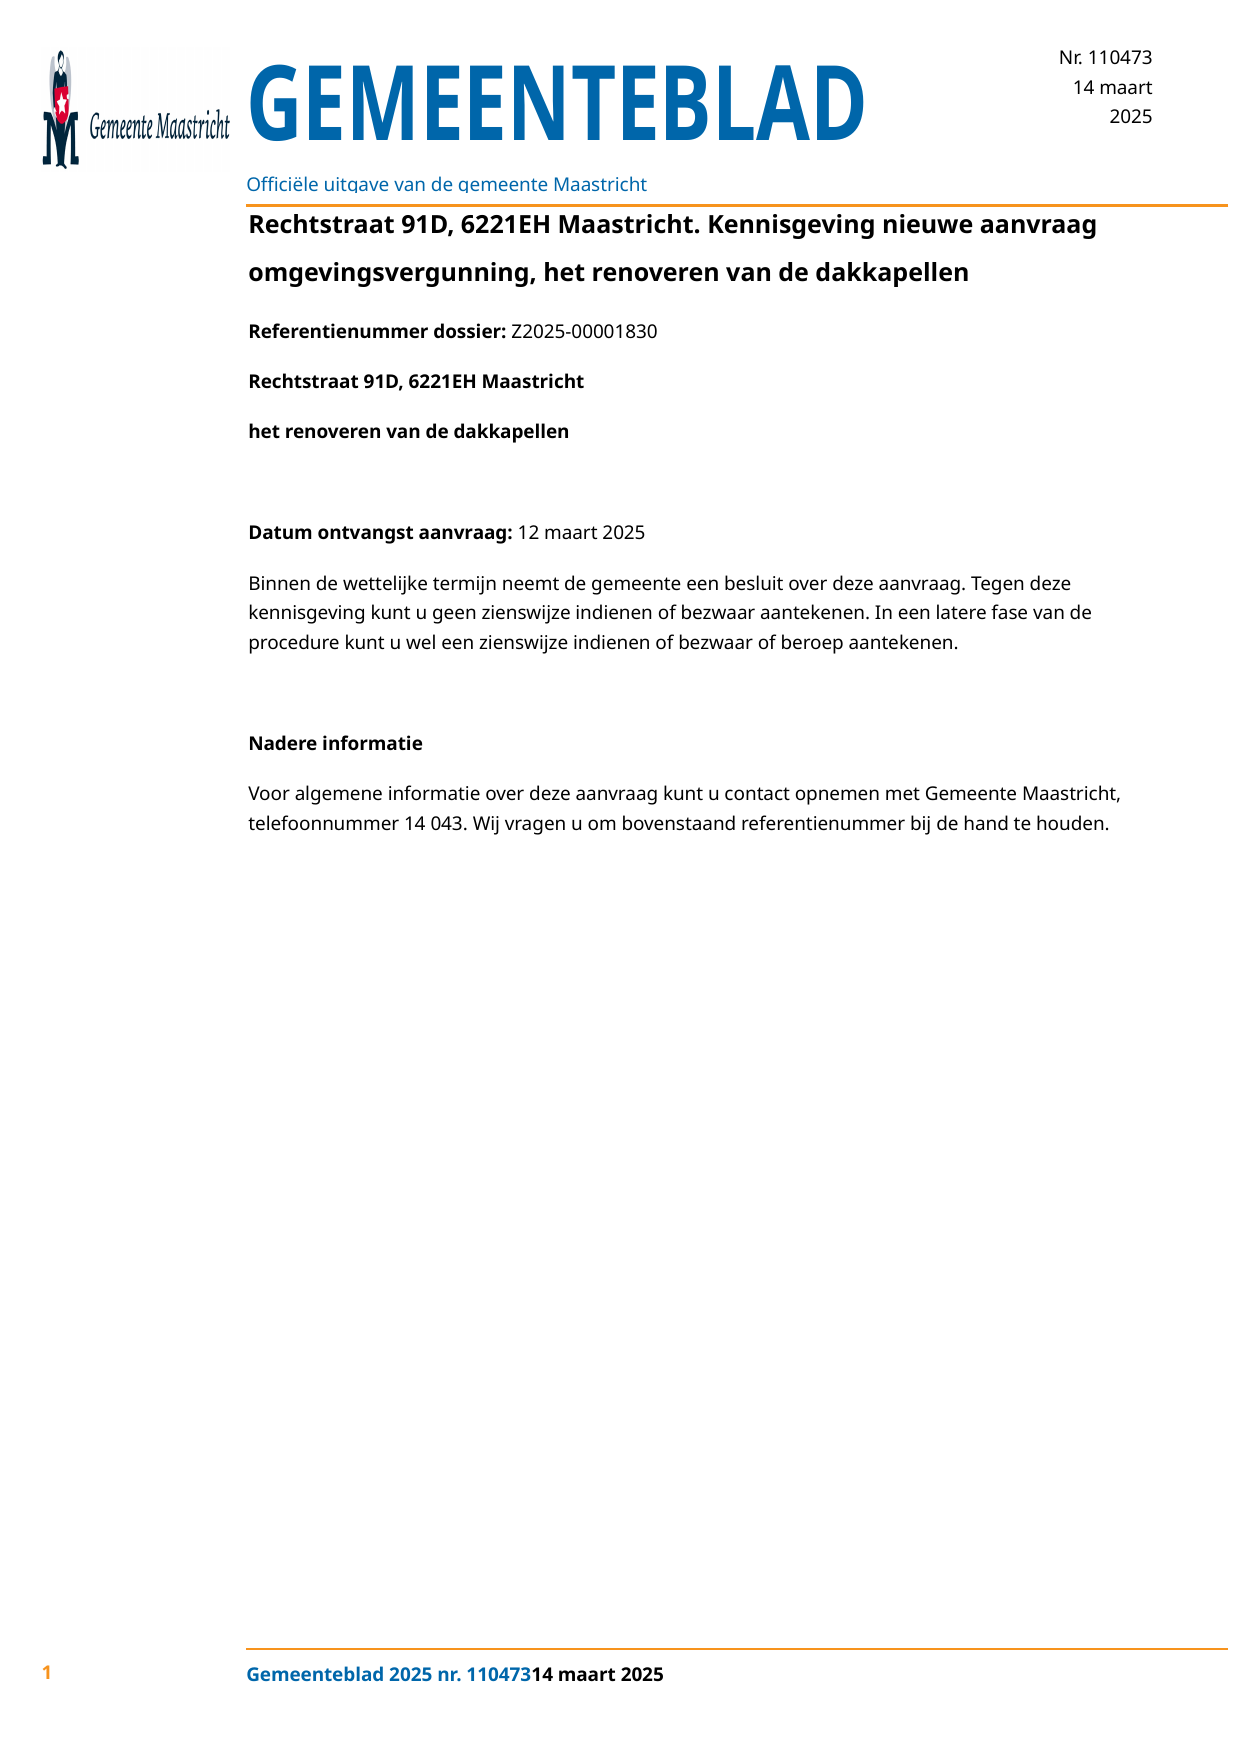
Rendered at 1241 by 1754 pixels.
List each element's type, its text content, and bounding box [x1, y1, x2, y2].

text Nadere informatie [248, 730, 1152, 756]
text Voor algemene informatie over deze aanvraag kunt u contact opnemen met Gemeente Maastricht, telefoonnummer 14 043. Wij vragen u om bovenstaand referentienummer bij de hand te houden. [248, 780, 1152, 836]
text Datum ontvangst aanvraag: 12 maart 2025 [248, 519, 1152, 545]
text het renoveren van de dakkapellen [248, 419, 1152, 444]
text Referentienummer dossier: Z2025-00001830 [248, 318, 1152, 344]
picture [41, 47, 231, 172]
text Rechtstraat 91D, 6221EH Maastricht. Kennisgeving nieuwe aanvraag omgevingsvergunning, het renoveren van de dakkapellen [248, 207, 1152, 288]
text Rechtstraat 91D, 6221EH Maastricht [248, 368, 1152, 394]
text Binnen de wettelijke termijn neemt de gemeente een besluit over deze aanvraag. Tegen deze kennisgeving kunt u geen zienswijze indienen of bezwaar aantekenen. In een latere fase van de procedure kunt u wel een zienswijze indienen of bezwaar of beroep aantekenen. [248, 570, 1152, 655]
